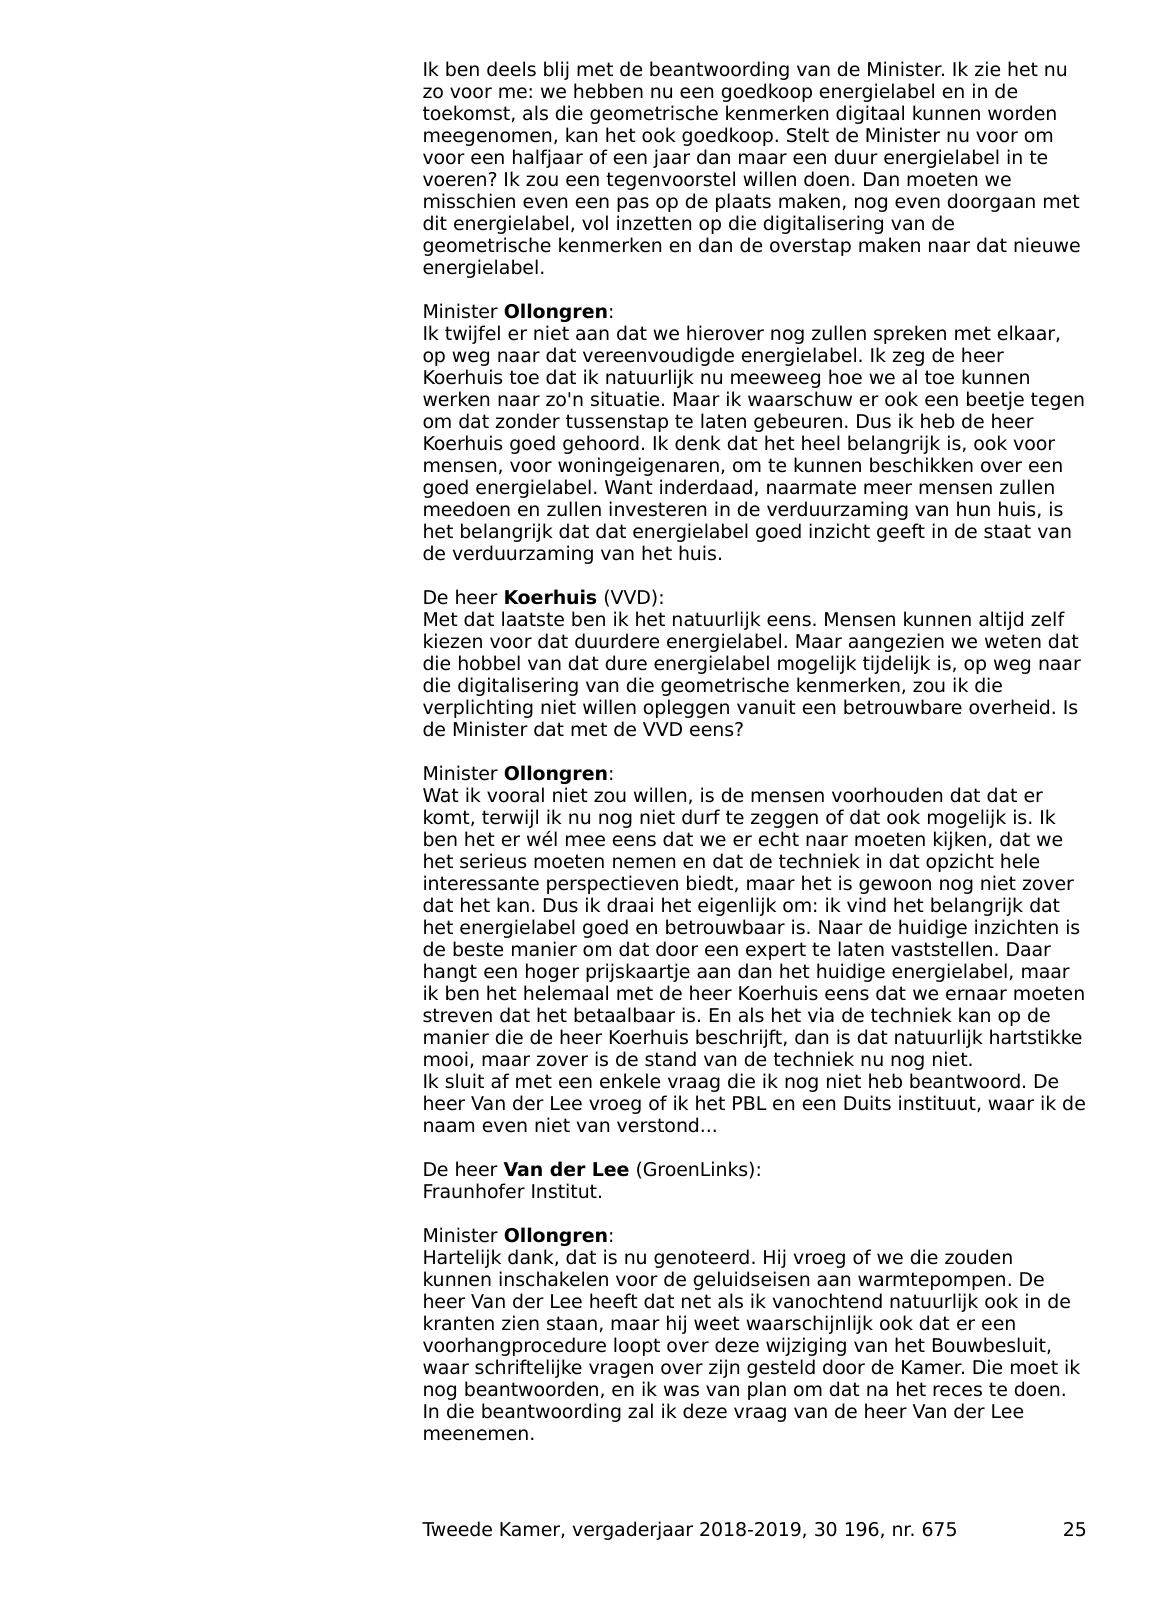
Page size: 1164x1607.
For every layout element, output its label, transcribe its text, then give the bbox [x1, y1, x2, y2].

text Minister Ollongren: [422, 1225, 1087, 1247]
text Minister Ollongren: [422, 301, 1087, 323]
text Met dat laatste ben ik het natuurlijk eens. Mensen kunnen altijd zelf kiezen voor dat duurdere energielabel. Maar aangezien we weten dat die hobbel van dat dure energielabel mogelijk tijdelijk is, op weg naar die digitalisering van die geometrische kenmerken, zou ik die verplichting niet willen opleggen vanuit een betrouwbare overheid. Is de Minister dat met de VVD eens? [422, 609, 1087, 741]
text De heer Koerhuis (VVD): [422, 587, 1087, 609]
text Ik twijfel er niet aan dat we hierover nog zullen spreken met elkaar, op weg naar dat vereenvoudigde energielabel. Ik zeg de heer Koerhuis toe dat ik natuurlijk nu meeweeg hoe we al toe kunnen werken naar zo'n situatie. Maar ik waarschuw er ook een beetje tegen om dat zonder tussenstap te laten gebeuren. Dus ik heb de heer Koerhuis goed gehoord. Ik denk dat het heel belangrijk is, ook voor mensen, voor woningeigenaren, om te kunnen beschikken over een goed energielabel. Want inderdaad, naarmate meer mensen zullen meedoen en zullen investeren in de verduurzaming van hun huis, is het belangrijk dat dat energielabel goed inzicht geeft in de staat van de verduurzaming van het huis. [422, 323, 1087, 565]
text Ik ben deels blij met de beantwoording van de Minister. Ik zie het nu zo voor me: we hebben nu een goedkoop energielabel en in de toekomst, als die geometrische kenmerken digitaal kunnen worden meegenomen, kan het ook goedkoop. Stelt de Minister nu voor om voor een halfjaar of een jaar dan maar een duur energielabel in te voeren? Ik zou een tegenvoorstel willen doen. Dan moeten we misschien even een pas op de plaats maken, nog even doorgaan met dit energielabel, vol inzetten op die digitalisering van de geometrische kenmerken en dan de overstap maken naar dat nieuwe energielabel. [422, 59, 1087, 279]
text Wat ik vooral niet zou willen, is de mensen voorhouden dat dat er komt, terwijl ik nu nog niet durf te zeggen of dat ook mogelijk is. Ik ben het er wél mee eens dat we er echt naar moeten kijken, dat we het serieus moeten nemen en dat de techniek in dat opzicht hele interessante perspectieven biedt, maar het is gewoon nog niet zover dat het kan. Dus ik draai het eigenlijk om: ik vind het belangrijk dat het energielabel goed en betrouwbaar is. Naar de huidige inzichten is de beste manier om dat door een expert te laten vaststellen. Daar hangt een hoger prijskaartje aan dan het huidige energielabel, maar ik ben het helemaal met de heer Koerhuis eens dat we ernaar moeten streven dat het betaalbaar is. En als het via de techniek kan op de manier die de heer Koerhuis beschrijft, dan is dat natuurlijk hartstikke mooi, maar zover is de stand van de techniek nu nog niet. [422, 785, 1087, 1071]
text Minister Ollongren: [422, 763, 1087, 785]
text De heer Van der Lee (GroenLinks): [422, 1159, 1087, 1181]
text Fraunhofer Institut. [422, 1181, 1087, 1203]
text Ik sluit af met een enkele vraag die ik nog niet heb beantwoord. De heer Van der Lee vroeg of ik het PBL en een Duits instituut, waar ik de naam even niet van verstond... [422, 1071, 1087, 1137]
text Hartelijk dank, dat is nu genoteerd. Hij vroeg of we die zouden kunnen inschakelen voor de geluidseisen aan warmtepompen. De heer Van der Lee heeft dat net als ik vanochtend natuurlijk ook in de kranten zien staan, maar hij weet waarschijnlijk ook dat er een voorhangprocedure loopt over deze wijziging van het Bouwbesluit, waar schriftelijke vragen over zijn gesteld door de Kamer. Die moet ik nog beantwoorden, en ik was van plan om dat na het reces te doen. In die beantwoording zal ik deze vraag van de heer Van der Lee meenemen. [422, 1247, 1087, 1445]
